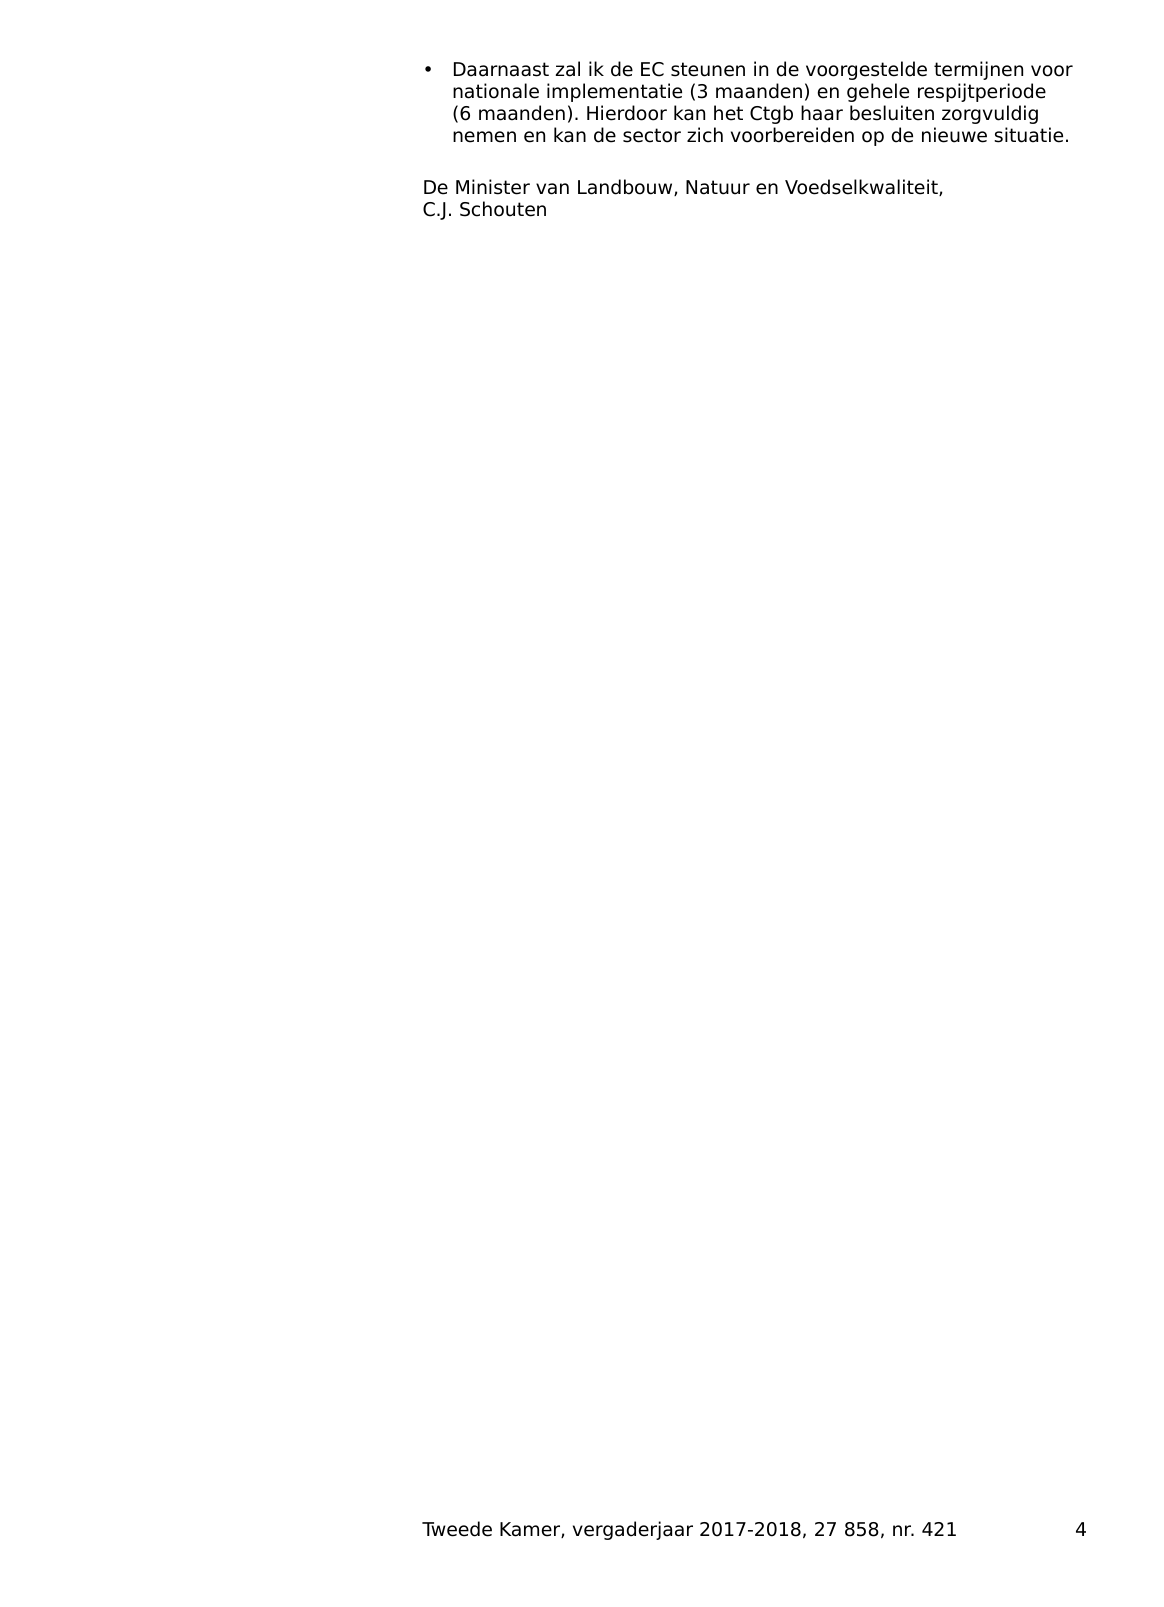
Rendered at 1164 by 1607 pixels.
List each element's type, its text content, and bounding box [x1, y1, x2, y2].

text • Daarnaast zal ik de EC steunen in de voorgestelde termijnen voor nationale implementatie (3 maanden) en gehele respijtperiode (6 maanden). Hierdoor kan het Ctgb haar besluiten zorgvuldig nemen en kan de sector zich voorbereiden op de nieuwe situatie. [422, 59, 1087, 147]
text De Minister van Landbouw, Natuur en Voedselkwaliteit, C.J. Schouten [422, 177, 1087, 221]
